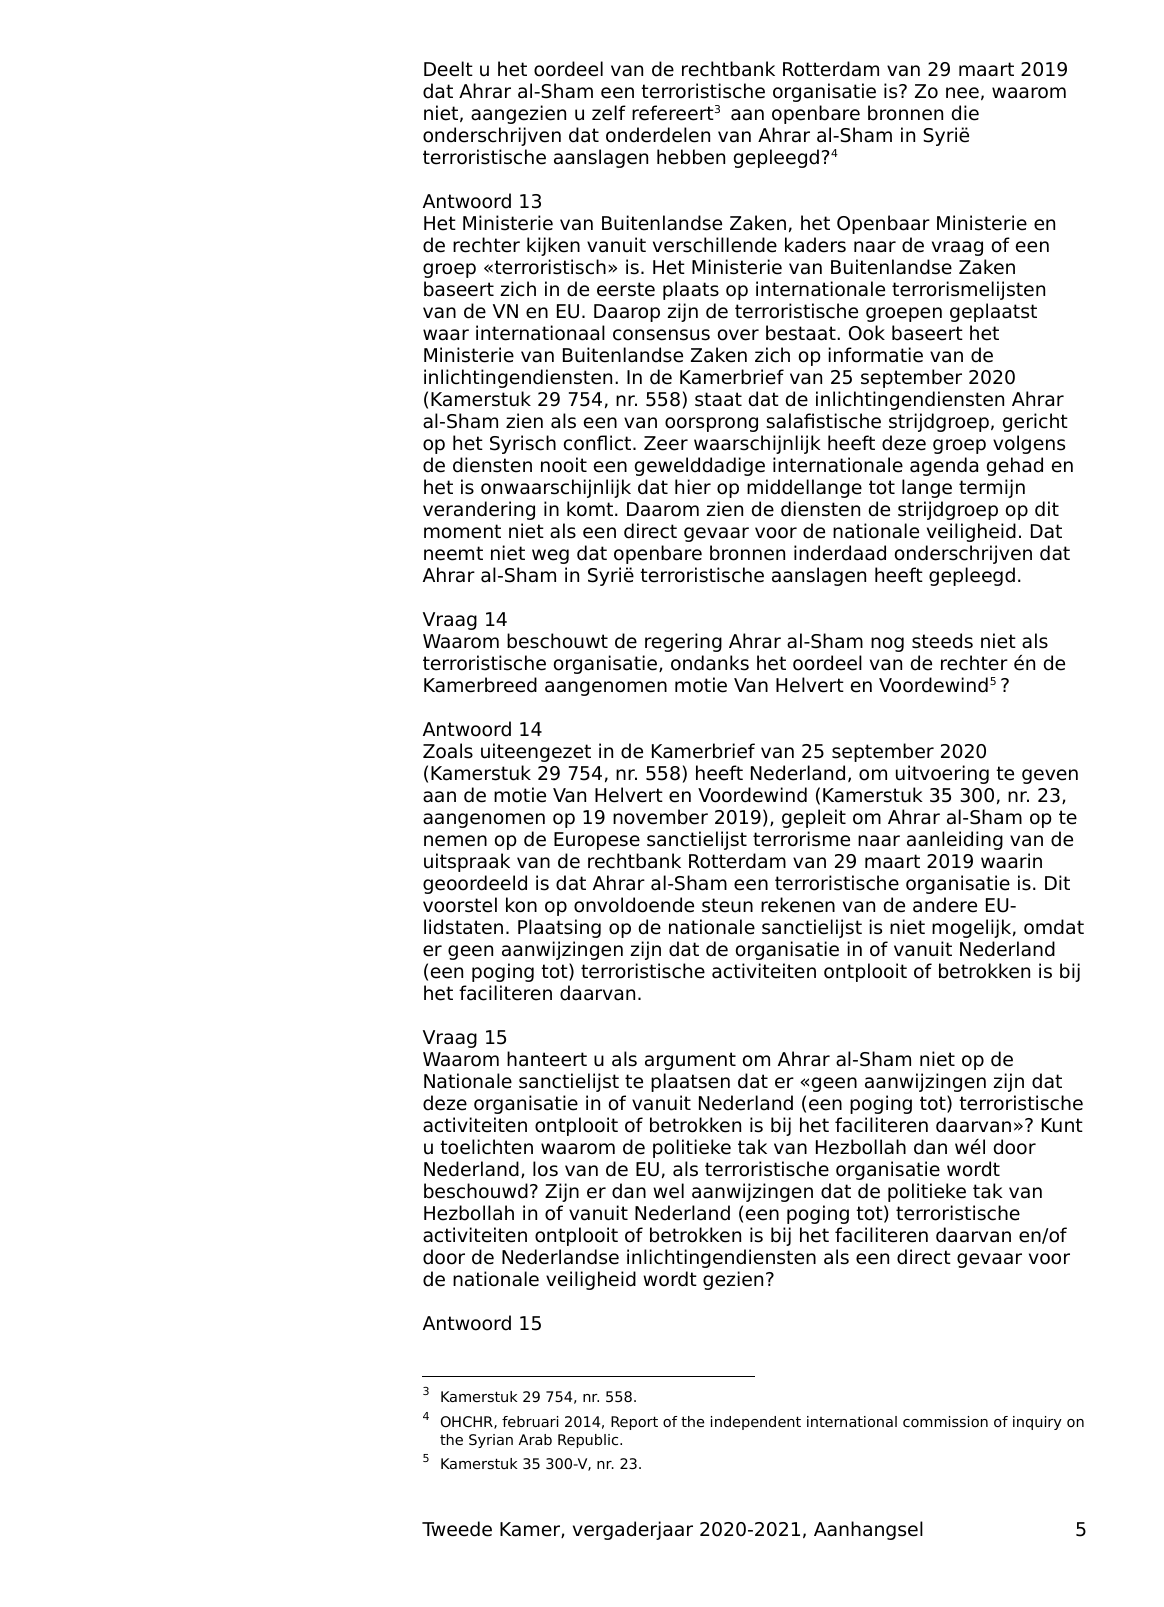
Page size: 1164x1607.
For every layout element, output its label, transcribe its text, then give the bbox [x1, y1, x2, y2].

text Deelt u het oordeel van de rechtbank Rotterdam van 29 maart 2019 dat Ahrar al-Sham een terroristische organisatie is? Zo nee, waarom niet, aangezien u zelf refereert aan openbare bronnen die onderschrijven dat onderdelen van Ahrar al-Sham in Syrië terroristische aanslagen hebben gepleegd? [422, 59, 1087, 169]
text Waarom hanteert u als argument om Ahrar al-Sham niet op de Nationale sanctielijst te plaatsen dat er «geen aanwijzingen zijn dat deze organisatie in of vanuit Nederland (een poging tot) terroristische activiteiten ontplooit of betrokken is bij het faciliteren daarvan»? Kunt u toelichten waarom de politieke tak van Hezbollah dan wél door Nederland, los van de EU, als terroristische organisatie wordt beschouwd? Zijn er dan wel aanwijzingen dat de politieke tak van Hezbollah in of vanuit Nederland (een poging tot) terroristische activiteiten ontplooit of betrokken is bij het faciliteren daarvan en/of door de Nederlandse inlichtingendiensten als een direct gevaar voor de nationale veiligheid wordt gezien? [422, 1049, 1087, 1291]
text Kamerstuk 35 300-V, nr. 23. [422, 1452, 1087, 1474]
text Antwoord 15 [422, 1313, 1087, 1335]
text Vraag 15 [422, 1027, 1087, 1049]
text OHCHR, februari 2014, Report of the independent international commission of inquiry on the Syrian Arab Republic. [422, 1410, 1087, 1449]
text Kamerstuk 29 754, nr. 558. [422, 1385, 1087, 1407]
text Waarom beschouwt de regering Ahrar al-Sham nog steeds niet als terroristische organisatie, ondanks het oordeel van de rechter én de Kamerbreed aangenomen motie Van Helvert en Voordewind? [422, 631, 1087, 697]
text Vraag 14 [422, 609, 1087, 631]
text Antwoord 14 [422, 719, 1087, 741]
text Antwoord 13 [422, 191, 1087, 213]
text Zoals uiteengezet in de Kamerbrief van 25 september 2020 (Kamerstuk 29 754, nr. 558) heeft Nederland, om uitvoering te geven aan de motie Van Helvert en Voordewind (Kamerstuk 35 300, nr. 23, aangenomen op 19 november 2019), gepleit om Ahrar al-Sham op te nemen op de Europese sanctielijst terrorisme naar aanleiding van de uitspraak van de rechtbank Rotterdam van 29 maart 2019 waarin geoordeeld is dat Ahrar al-Sham een terroristische organisatie is. Dit voorstel kon op onvoldoende steun rekenen van de andere EU-lidstaten. Plaatsing op de nationale sanctielijst is niet mogelijk, omdat er geen aanwijzingen zijn dat de organisatie in of vanuit Nederland (een poging tot) terroristische activiteiten ontplooit of betrokken is bij het faciliteren daarvan. [422, 741, 1087, 1005]
text Het Ministerie van Buitenlandse Zaken, het Openbaar Ministerie en de rechter kijken vanuit verschillende kaders naar de vraag of een groep «terroristisch» is. Het Ministerie van Buitenlandse Zaken baseert zich in de eerste plaats op internationale terrorismelijsten van de VN en EU. Daarop zijn de terroristische groepen geplaatst waar internationaal consensus over bestaat. Ook baseert het Ministerie van Buitenlandse Zaken zich op informatie van de inlichtingendiensten. In de Kamerbrief van 25 september 2020 (Kamerstuk 29 754, nr. 558) staat dat de inlichtingendiensten Ahrar al-Sham zien als een van oorsprong salafistische strijdgroep, gericht op het Syrisch conflict. Zeer waarschijnlijk heeft deze groep volgens de diensten nooit een gewelddadige internationale agenda gehad en het is onwaarschijnlijk dat hier op middellange tot lange termijn verandering in komt. Daarom zien de diensten de strijdgroep op dit moment niet als een direct gevaar voor de nationale veiligheid. Dat neemt niet weg dat openbare bronnen inderdaad onderschrijven dat Ahrar al-Sham in Syrië terroristische aanslagen heeft gepleegd. [422, 213, 1087, 587]
